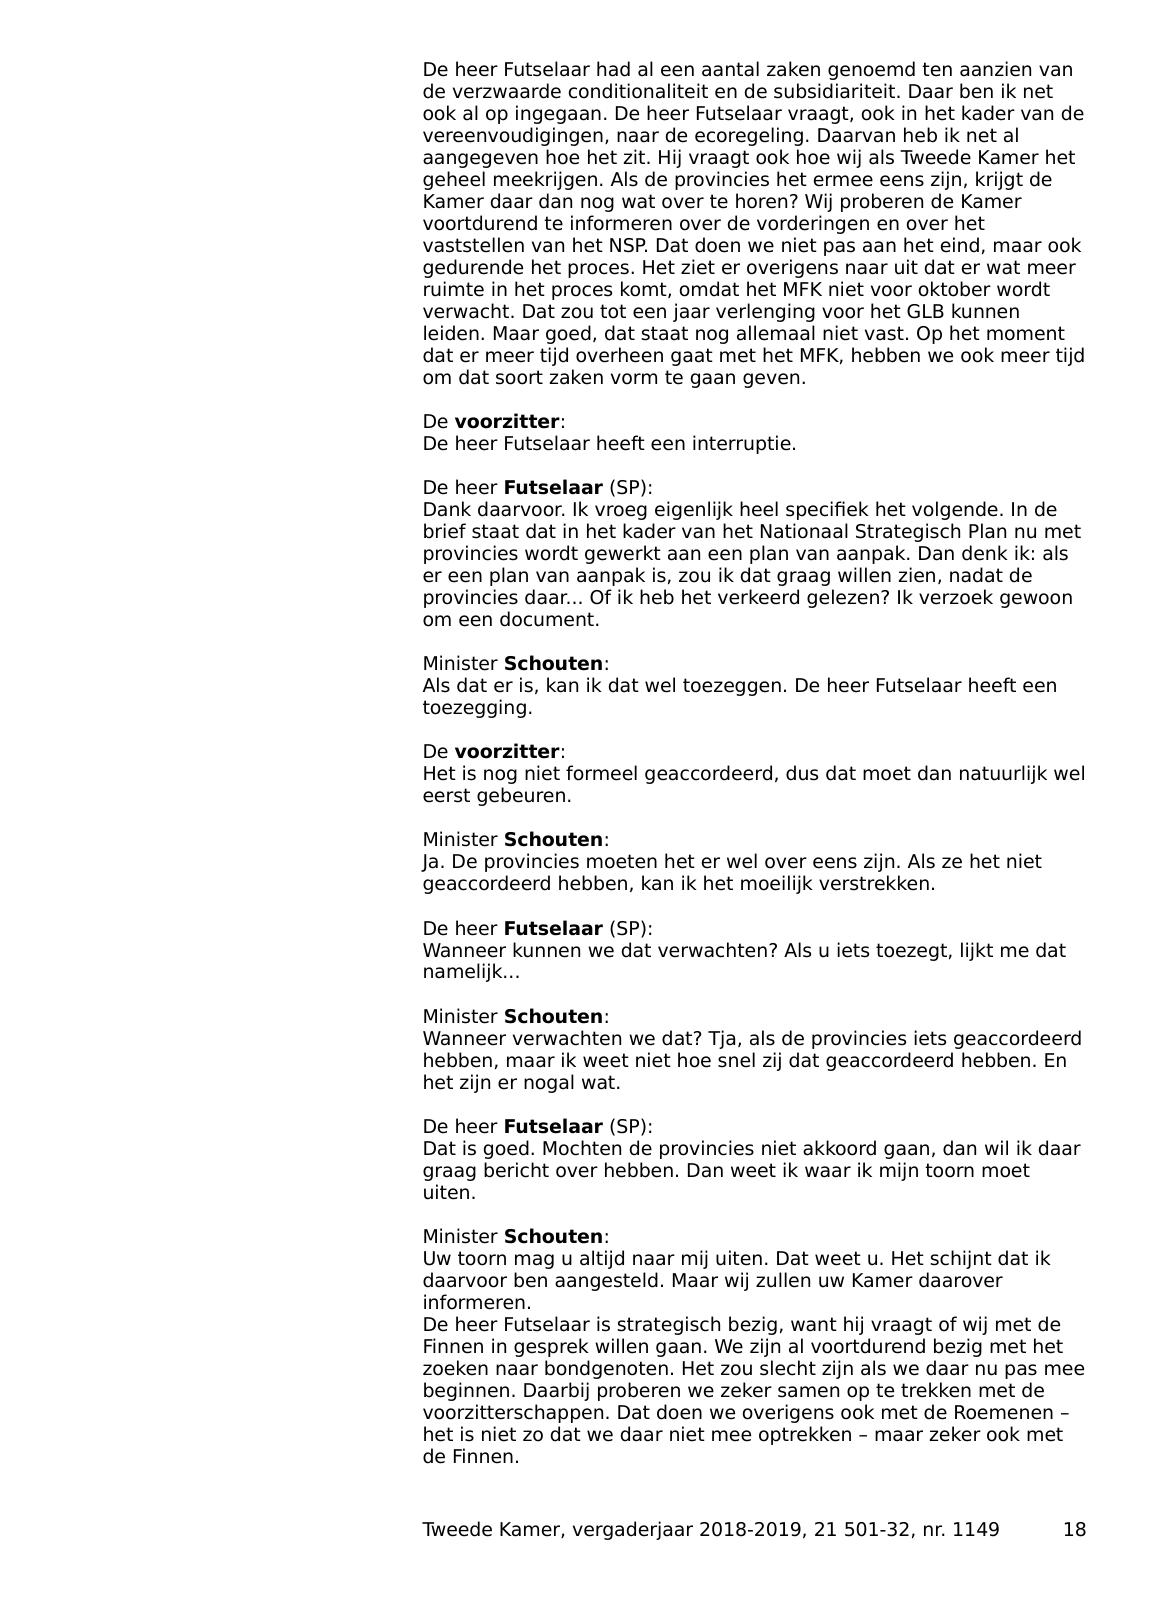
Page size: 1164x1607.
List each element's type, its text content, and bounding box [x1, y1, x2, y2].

text Minister Schouten: [422, 829, 1087, 851]
text De heer Futselaar had al een aantal zaken genoemd ten aanzien van de verzwaarde conditionaliteit en de subsidiariteit. Daar ben ik net ook al op ingegaan. De heer Futselaar vraagt, ook in het kader van de vereenvoudigingen, naar de ecoregeling. Daarvan heb ik net al aangegeven hoe het zit. Hij vraagt ook hoe wij als Tweede Kamer het geheel meekrijgen. Als de provincies het ermee eens zijn, krijgt de Kamer daar dan nog wat over te horen? Wij proberen de Kamer voortdurend te informeren over de vorderingen en over het vaststellen van het NSP. Dat doen we niet pas aan het eind, maar ook gedurende het proces. Het ziet er overigens naar uit dat er wat meer ruimte in het proces komt, omdat het MFK niet voor oktober wordt verwacht. Dat zou tot een jaar verlenging voor het GLB kunnen leiden. Maar goed, dat staat nog allemaal niet vast. Op het moment dat er meer tijd overheen gaat met het MFK, hebben we ook meer tijd om dat soort zaken vorm te gaan geven. [422, 59, 1087, 389]
text De voorzitter: [422, 741, 1087, 763]
text Minister Schouten: [422, 1006, 1087, 1028]
text Dat is goed. Mochten de provincies niet akkoord gaan, dan wil ik daar graag bericht over hebben. Dan weet ik waar ik mijn toorn moet uiten. [422, 1138, 1087, 1204]
text Als dat er is, kan ik dat wel toezeggen. De heer Futselaar heeft een toezegging. [422, 675, 1087, 719]
text De voorzitter: [422, 411, 1087, 433]
text Uw toorn mag u altijd naar mij uiten. Dat weet u. Het schijnt dat ik daarvoor ben aangesteld. Maar wij zullen uw Kamer daarover informeren. [422, 1248, 1087, 1314]
text Minister Schouten: [422, 653, 1087, 675]
text Het is nog niet formeel geaccordeerd, dus dat moet dan natuurlijk wel eerst gebeuren. [422, 763, 1087, 807]
text Minister Schouten: [422, 1226, 1087, 1248]
text De heer Futselaar (SP): [422, 917, 1087, 939]
text Dank daarvoor. Ik vroeg eigenlijk heel specifiek het volgende. In de brief staat dat in het kader van het Nationaal Strategisch Plan nu met provincies wordt gewerkt aan een plan van aanpak. Dan denk ik: als er een plan van aanpak is, zou ik dat graag willen zien, nadat de provincies daar... Of ik heb het verkeerd gelezen? Ik verzoek gewoon om een document. [422, 499, 1087, 631]
text De heer Futselaar (SP): [422, 477, 1087, 499]
text De heer Futselaar heeft een interruptie. [422, 433, 1087, 455]
text De heer Futselaar is strategisch bezig, want hij vraagt of wij met de Finnen in gesprek willen gaan. We zijn al voortdurend bezig met het zoeken naar bondgenoten. Het zou slecht zijn als we daar nu pas mee beginnen. Daarbij proberen we zeker samen op te trekken met de voorzitterschappen. Dat doen we overigens ook met de Roemenen – het is niet zo dat we daar niet mee optrekken – maar zeker ook met de Finnen. [422, 1314, 1087, 1468]
text Wanneer verwachten we dat? Tja, als de provincies iets geaccordeerd hebben, maar ik weet niet hoe snel zij dat geaccordeerd hebben. En het zijn er nogal wat. [422, 1028, 1087, 1093]
text Wanneer kunnen we dat verwachten? Als u iets toezegt, lijkt me dat namelijk... [422, 939, 1087, 983]
text De heer Futselaar (SP): [422, 1116, 1087, 1138]
text Ja. De provincies moeten het er wel over eens zijn. Als ze het niet geaccordeerd hebben, kan ik het moeilijk verstrekken. [422, 851, 1087, 895]
